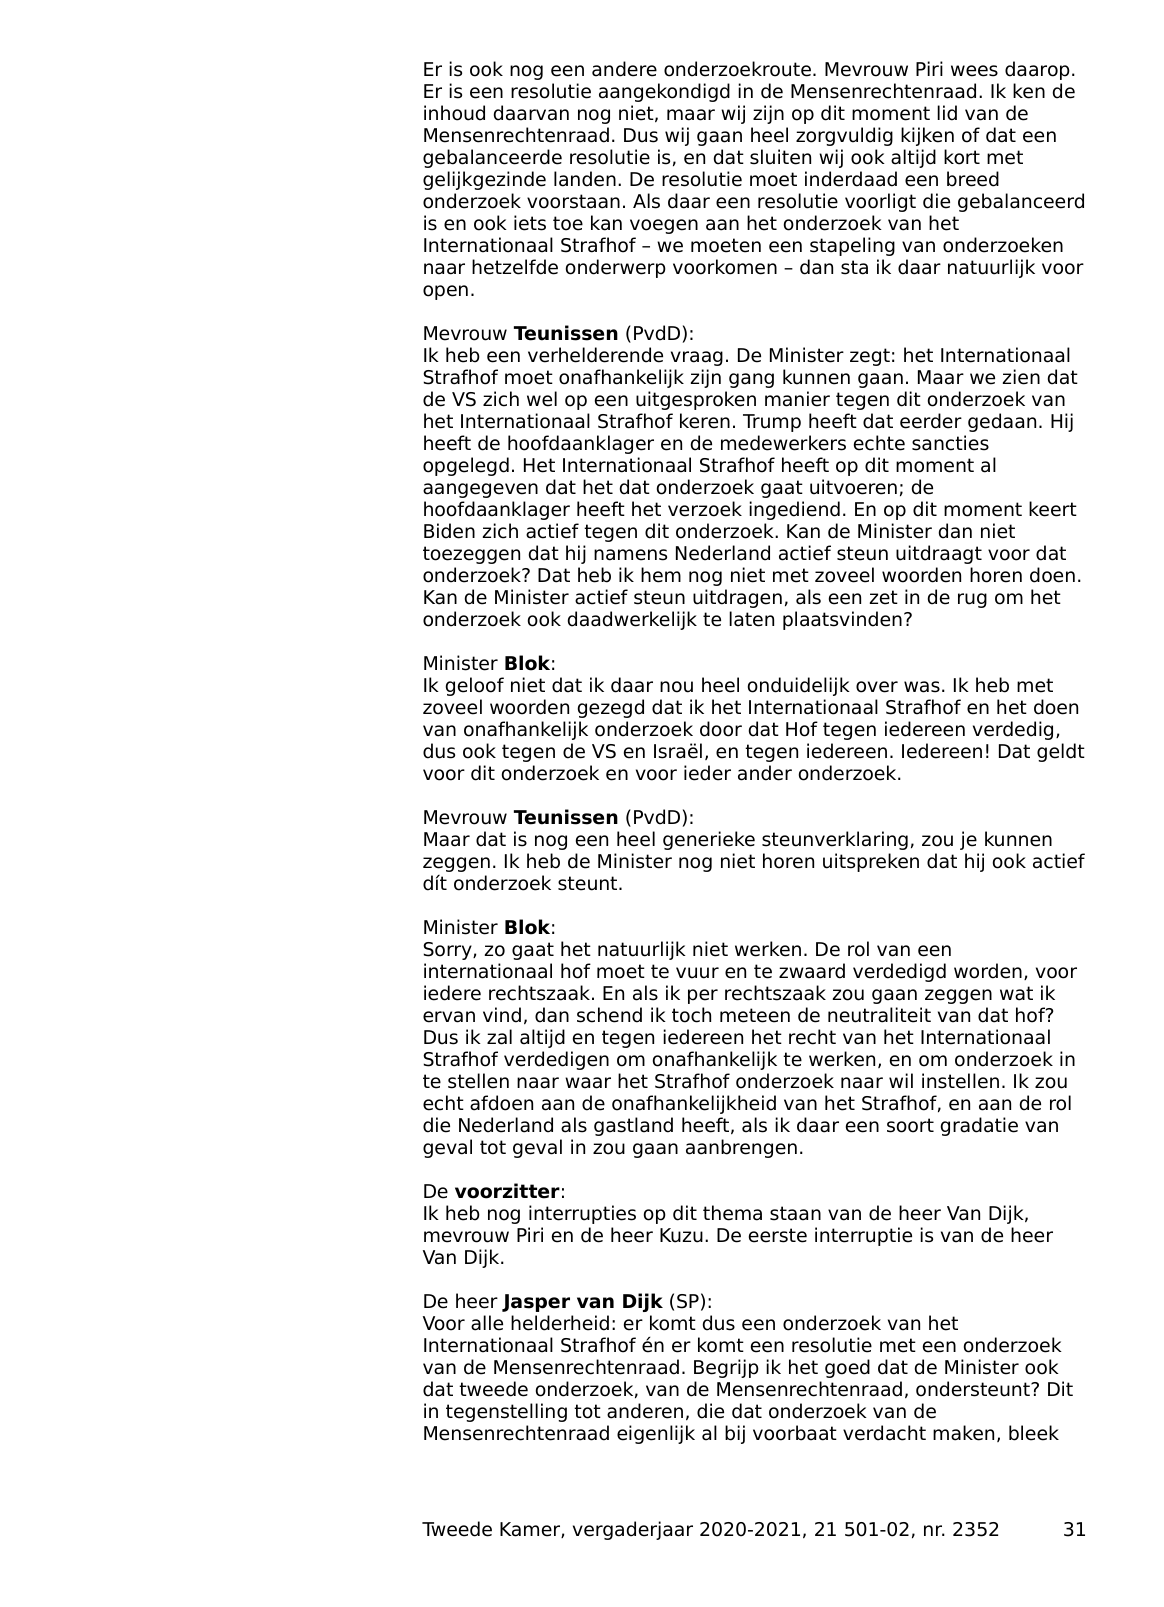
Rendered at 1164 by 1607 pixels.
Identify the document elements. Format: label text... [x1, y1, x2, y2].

text Minister Blok: [422, 917, 1087, 939]
text De heer Jasper van Dijk (SP): [422, 1291, 1087, 1313]
text Mevrouw Teunissen (PvdD): [422, 807, 1087, 829]
text Sorry, zo gaat het natuurlijk niet werken. De rol van een internationaal hof moet te vuur en te zwaard verdedigd worden, voor iedere rechtszaak. En als ik per rechtszaak zou gaan zeggen wat ik ervan vind, dan schend ik toch meteen de neutraliteit van dat hof? Dus ik zal altijd en tegen iedereen het recht van het Internationaal Strafhof verdedigen om onafhankelijk te werken, en om onderzoek in te stellen naar waar het Strafhof onderzoek naar wil instellen. Ik zou echt afdoen aan de onafhankelijkheid van het Strafhof, en aan de rol die Nederland als gastland heeft, als ik daar een soort gradatie van geval tot geval in zou gaan aanbrengen. [422, 939, 1087, 1159]
text Mevrouw Teunissen (PvdD): [422, 323, 1087, 345]
text Ik heb nog interrupties op dit thema staan van de heer Van Dijk, mevrouw Piri en de heer Kuzu. De eerste interruptie is van de heer Van Dijk. [422, 1203, 1087, 1269]
text De voorzitter: [422, 1181, 1087, 1203]
text Ik heb een verhelderende vraag. De Minister zegt: het Internationaal Strafhof moet onafhankelijk zijn gang kunnen gaan. Maar we zien dat de VS zich wel op een uitgesproken manier tegen dit onderzoek van het Internationaal Strafhof keren. Trump heeft dat eerder gedaan. Hij heeft de hoofdaanklager en de medewerkers echte sancties opgelegd. Het Internationaal Strafhof heeft op dit moment al aangegeven dat het dat onderzoek gaat uitvoeren; de hoofdaanklager heeft het verzoek ingediend. En op dit moment keert Biden zich actief tegen dit onderzoek. Kan de Minister dan niet toezeggen dat hij namens Nederland actief steun uitdraagt voor dat onderzoek? Dat heb ik hem nog niet met zoveel woorden horen doen. Kan de Minister actief steun uitdragen, als een zet in de rug om het onderzoek ook daadwerkelijk te laten plaatsvinden? [422, 345, 1087, 631]
text Minister Blok: [422, 653, 1087, 675]
text Voor alle helderheid: er komt dus een onderzoek van het Internationaal Strafhof én er komt een resolutie met een onderzoek van de Mensenrechtenraad. Begrijp ik het goed dat de Minister ook dat tweede onderzoek, van de Mensenrechtenraad, ondersteunt? Dit in tegenstelling tot anderen, die dat onderzoek van de Mensenrechtenraad eigenlijk al bij voorbaat verdacht maken, bleek [422, 1313, 1087, 1445]
text Ik geloof niet dat ik daar nou heel onduidelijk over was. Ik heb met zoveel woorden gezegd dat ik het Internationaal Strafhof en het doen van onafhankelijk onderzoek door dat Hof tegen iedereen verdedig, dus ook tegen de VS en Israël, en tegen iedereen. Iedereen! Dat geldt voor dit onderzoek en voor ieder ander onderzoek. [422, 675, 1087, 785]
text Er is ook nog een andere onderzoekroute. Mevrouw Piri wees daarop. Er is een resolutie aangekondigd in de Mensenrechtenraad. Ik ken de inhoud daarvan nog niet, maar wij zijn op dit moment lid van de Mensenrechtenraad. Dus wij gaan heel zorgvuldig kijken of dat een gebalanceerde resolutie is, en dat sluiten wij ook altijd kort met gelijkgezinde landen. De resolutie moet inderdaad een breed onderzoek voorstaan. Als daar een resolutie voorligt die gebalanceerd is en ook iets toe kan voegen aan het onderzoek van het Internationaal Strafhof – we moeten een stapeling van onderzoeken naar hetzelfde onderwerp voorkomen – dan sta ik daar natuurlijk voor open. [422, 59, 1087, 301]
text Maar dat is nog een heel generieke steunverklaring, zou je kunnen zeggen. Ik heb de Minister nog niet horen uitspreken dat hij ook actief dít onderzoek steunt. [422, 829, 1087, 895]
